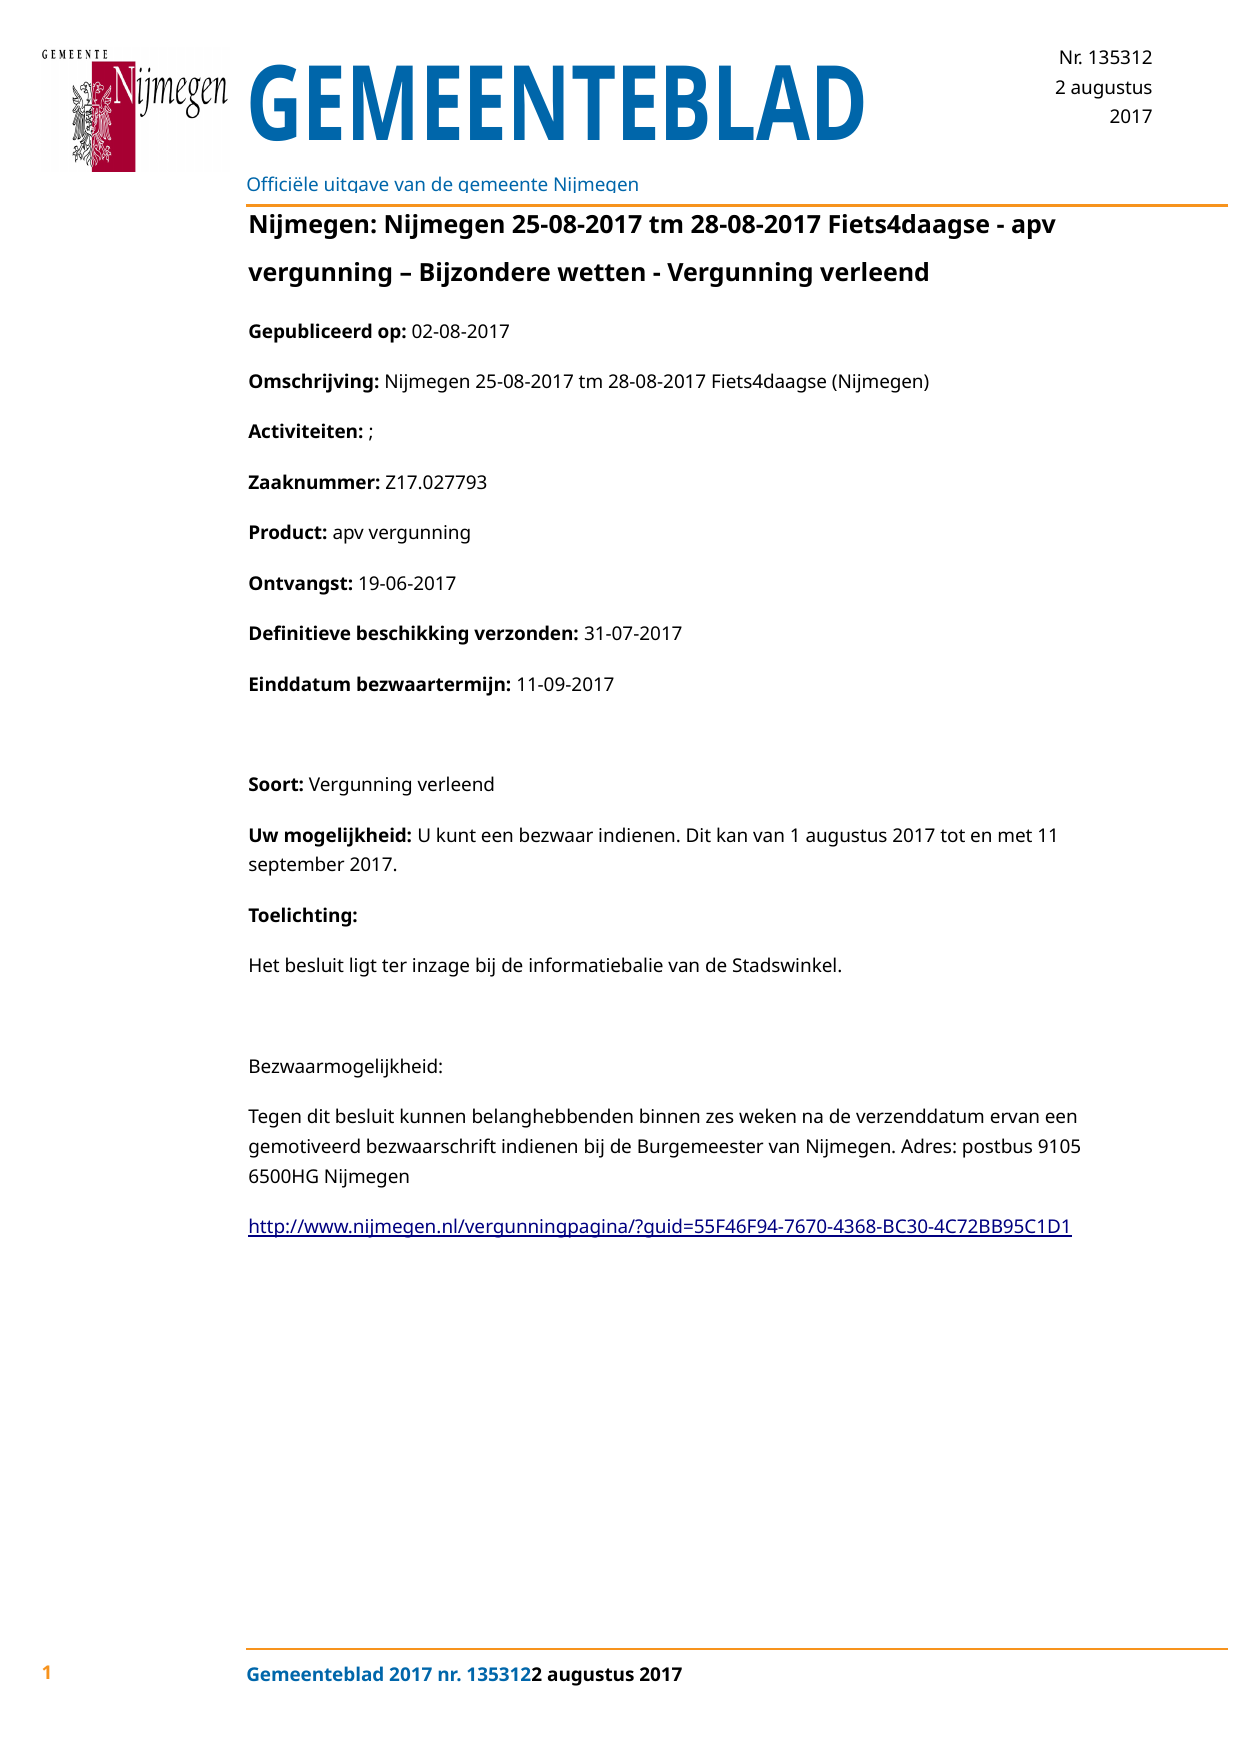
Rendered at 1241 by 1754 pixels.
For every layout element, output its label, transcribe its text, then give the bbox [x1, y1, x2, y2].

text Toelichting: [248, 902, 1152, 928]
text http://www.nijmegen.nl/vergunningpagina/?guid=55F46F94-7670-4368-BC30-4C72BB95C1D1 [248, 1213, 1152, 1239]
picture [41, 47, 231, 172]
text Soort: Vergunning verleend [248, 772, 1152, 797]
text Einddatum bezwaartermijn: 11-09-2017 [248, 671, 1152, 697]
text Het besluit ligt ter inzage bij de informatiebalie van de Stadswinkel. [248, 952, 1152, 978]
text Tegen dit besluit kunnen belanghebbenden binnen zes weken na de verzenddatum ervan een gemotiveerd bezwaarschrift indienen bij de Burgemeester van Nijmegen. Adres: postbus 9105 6500HG Nijmegen [248, 1104, 1152, 1189]
text Omschrijving: Nijmegen 25-08-2017 tm 28-08-2017 Fiets4daagse (Nijmegen) [248, 368, 1152, 394]
text Product: apv vergunning [248, 519, 1152, 545]
text Activiteiten: ; [248, 419, 1152, 444]
text Uw mogelijkheid: U kunt een bezwaar indienen. Dit kan van 1 augustus 2017 tot en met 11 september 2017. [248, 822, 1152, 877]
text Bezwaarmogelijkheid: [248, 1053, 1152, 1079]
text Nijmegen: Nijmegen 25-08-2017 tm 28-08-2017 Fiets4daagse - apv vergunning – Bijzondere wetten - Vergunning verleend [248, 207, 1152, 288]
text Ontvangst: 19-06-2017 [248, 570, 1152, 596]
text Definitieve beschikking verzonden: 31-07-2017 [248, 620, 1152, 646]
text Zaaknummer: Z17.027793 [248, 469, 1152, 495]
text Gepubliceerd op: 02-08-2017 [248, 318, 1152, 344]
